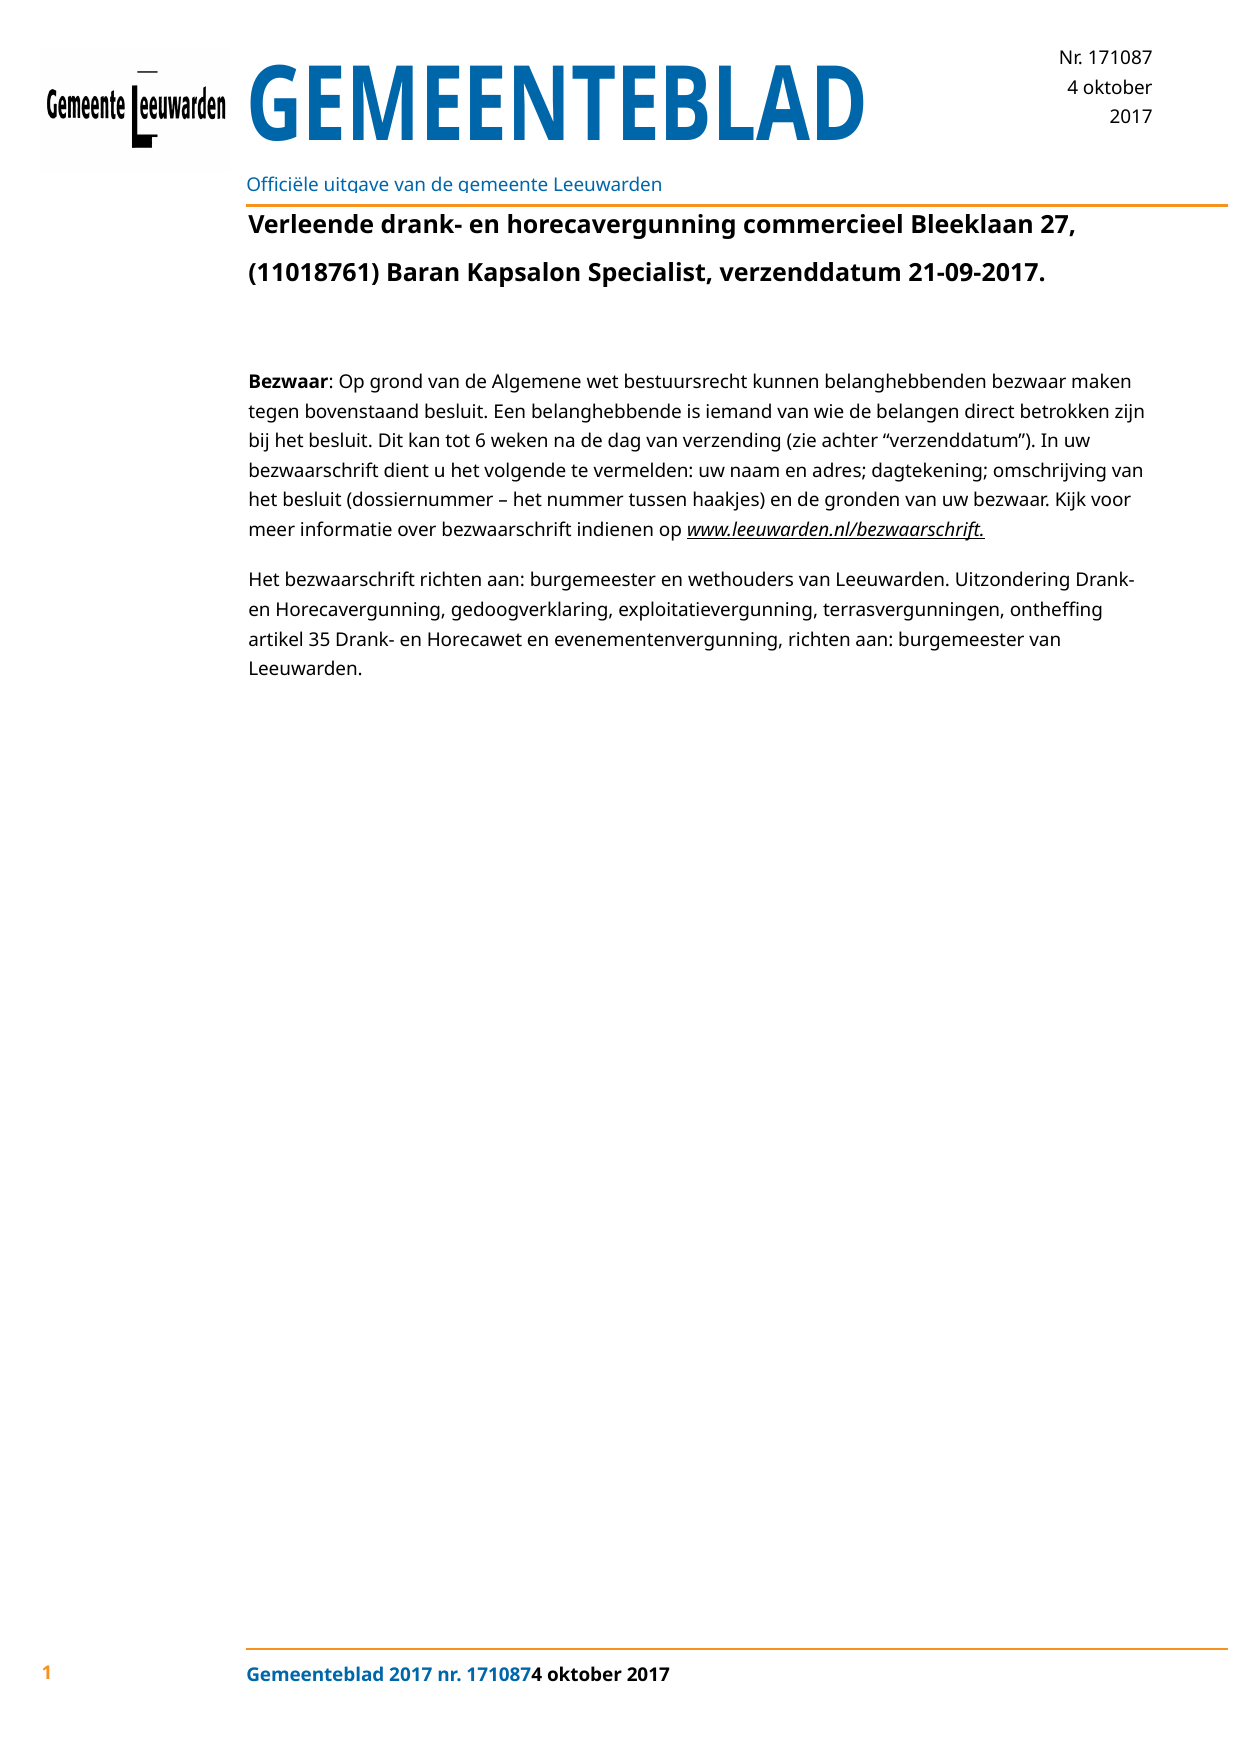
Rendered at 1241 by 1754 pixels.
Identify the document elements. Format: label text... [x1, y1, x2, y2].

text Bezwaar: Op grond van de Algemene wet bestuursrecht kunnen belanghebbenden bezwaar maken tegen bovenstaand besluit. Een belanghebbende is iemand van wie de belangen direct betrokken zijn bij het besluit. Dit kan tot 6 weken na de dag van verzending (zie achter “verzenddatum”). In uw bezwaarschrift dient u het volgende te vermelden: uw naam en adres; dagtekening; omschrijving van het besluit (dossiernummer – het nummer tussen haakjes) en de gronden van uw bezwaar. Kijk voor meer informatie over bezwaarschrift indienen op www.leeuwarden.nl/bezwaarschrift. [248, 368, 1152, 542]
text Verleende drank- en horecavergunning commercieel Bleeklaan 27, (11018761) Baran Kapsalon Specialist, verzenddatum 21-09-2017. [248, 207, 1152, 288]
text Het bezwaarschrift richten aan: burgemeester en wethouders van Leeuwarden. Uitzondering Drank- en Horecavergunning, gedoogverklaring, exploitatievergunning, terrasvergunningen, ontheffing artikel 35 Drank- en Horecawet en evenementenvergunning, richten aan: burgemeester van Leeuwarden. [248, 567, 1152, 681]
picture [41, 47, 231, 172]
